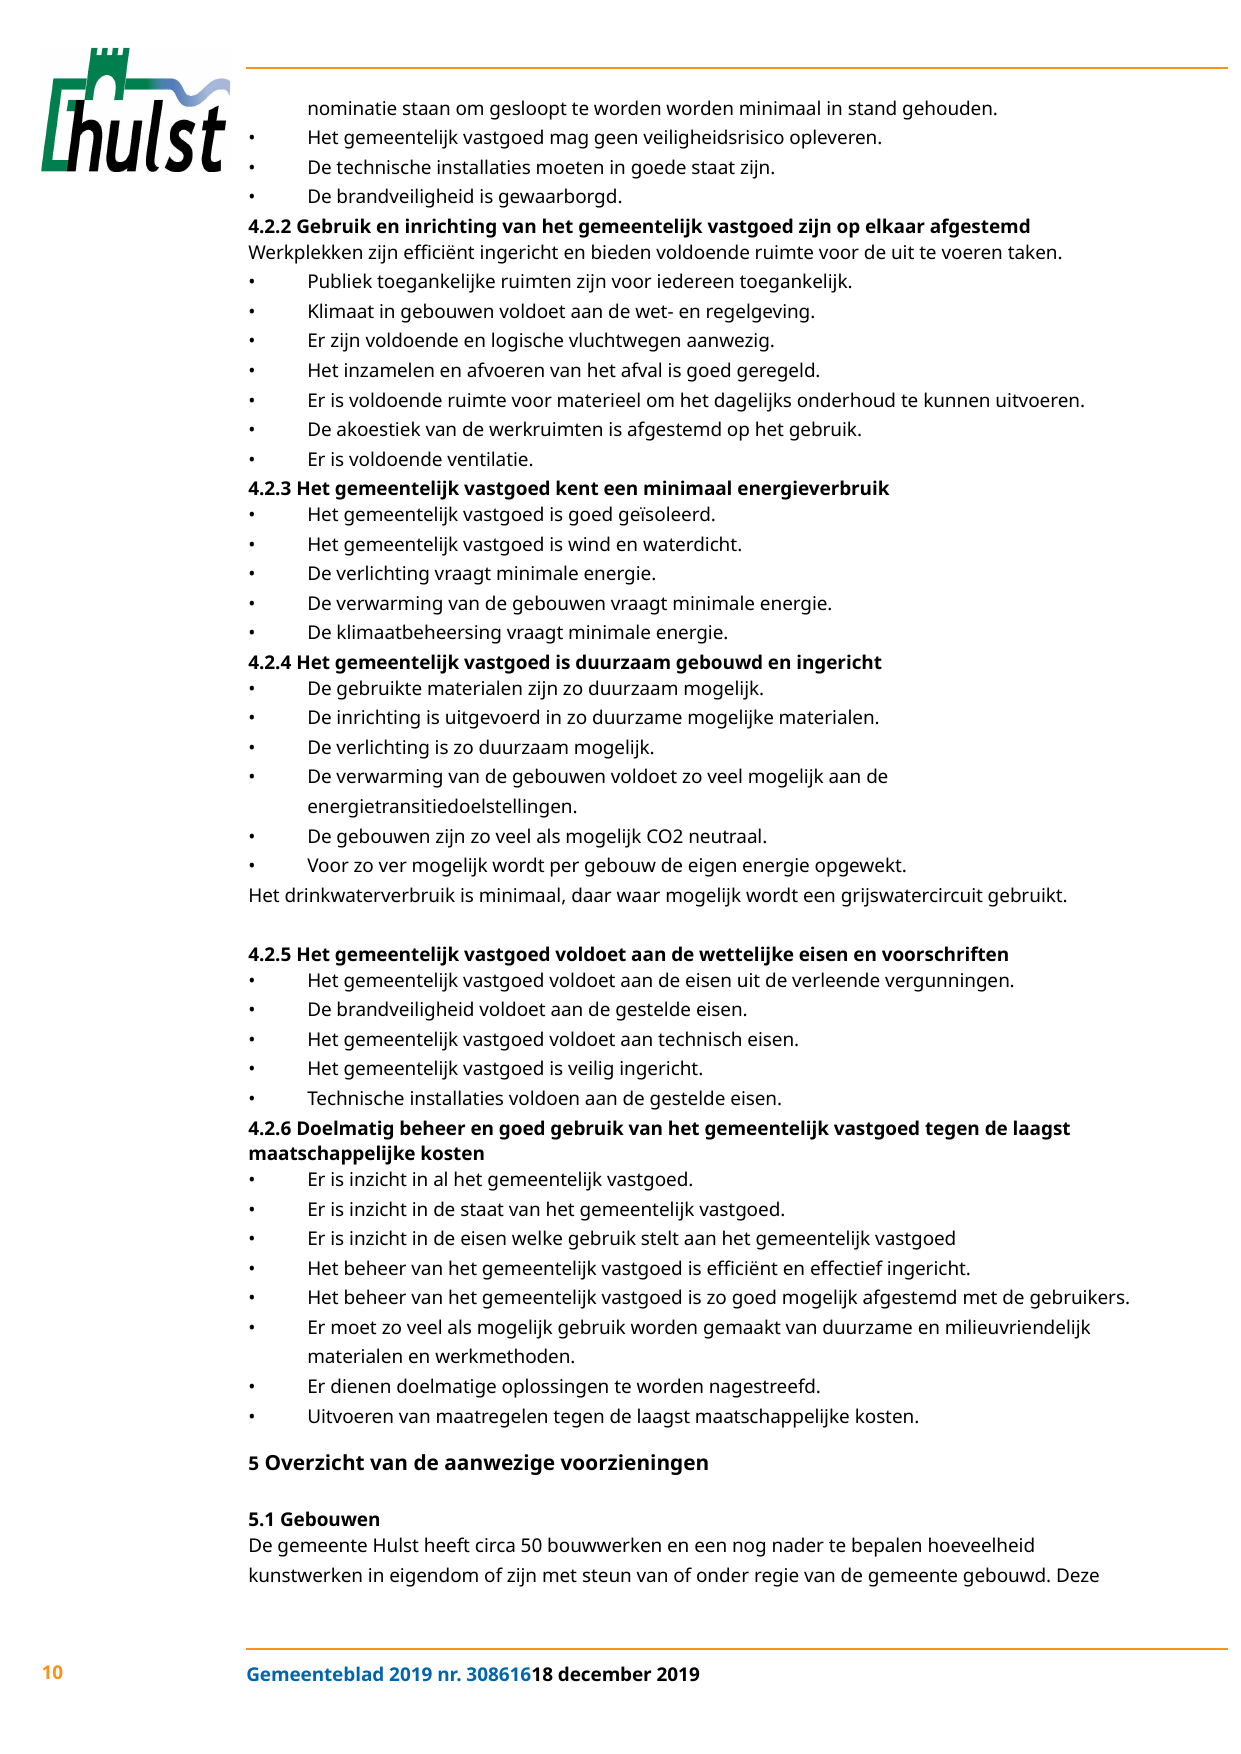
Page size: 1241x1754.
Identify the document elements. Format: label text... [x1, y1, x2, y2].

list De verwarming van de gebouwen voldoet zo veel mogelijk aan de energietransitiedoelstellingen. [248, 764, 1152, 819]
list Er dienen doelmatige oplossingen te worden nagestreefd. [248, 1373, 1152, 1399]
list nominatie staan om gesloopt te worden worden minimaal in stand gehouden. [248, 95, 1152, 121]
list Het inzamelen en afvoeren van het afval is goed geregeld. [248, 357, 1152, 383]
text Het drinkwaterverbruik is minimaal, daar waar mogelijk wordt een grijswatercircuit gebruikt. [248, 882, 1152, 908]
list Klimaat in gebouwen voldoet aan de wet- en regelgeving. [248, 298, 1152, 324]
list Het beheer van het gemeentelijk vastgoed is efficiënt en effectief ingericht. [248, 1255, 1152, 1281]
list De brandveiligheid voldoet aan de gestelde eisen. [248, 996, 1152, 1022]
list Het gemeentelijk vastgoed voldoet aan technisch eisen. [248, 1026, 1152, 1052]
list De gebouwen zijn zo veel als mogelijk CO2 neutraal. [248, 823, 1152, 848]
list De verlichting vraagt minimale energie. [248, 560, 1152, 586]
list Het gemeentelijk vastgoed is wind en waterdicht. [248, 531, 1152, 557]
list Er is voldoende ventilatie. [248, 446, 1152, 472]
list Er zijn voldoende en logische vluchtwegen aanwezig. [248, 328, 1152, 353]
list De verwarming van de gebouwen vraagt minimale energie. [248, 590, 1152, 616]
list Het gemeentelijk vastgoed voldoet aan de eisen uit de verleende vergunningen. [248, 967, 1152, 993]
list Er is inzicht in al het gemeentelijk vastgoed. [248, 1166, 1152, 1192]
list Uitvoeren van maatregelen tegen de laagst maatschappelijke kosten. [248, 1403, 1152, 1429]
text 4.2.4 Het gemeentelijk vastgoed is duurzaam gebouwd en ingericht [248, 649, 1152, 675]
picture [41, 47, 231, 172]
text 4.2.3 Het gemeentelijk vastgoed kent een minimaal energieverbruik [248, 476, 1152, 501]
list De gebruikte materialen zijn zo duurzaam mogelijk. [248, 675, 1152, 701]
text 4.2.2 Gebruik en inrichting van het gemeentelijk vastgoed zijn op elkaar afgestemd [248, 213, 1152, 239]
list Het beheer van het gemeentelijk vastgoed is zo goed mogelijk afgestemd met de gebruikers. [248, 1284, 1152, 1310]
list Voor zo ver mogelijk wordt per gebouw de eigen energie opgewekt. [248, 852, 1152, 878]
list De verlichting is zo duurzaam mogelijk. [248, 734, 1152, 760]
list De klimaatbeheersing vraagt minimale energie. [248, 619, 1152, 645]
text 5.1 Gebouwen [248, 1507, 1152, 1532]
list Er is inzicht in de staat van het gemeentelijk vastgoed. [248, 1196, 1152, 1222]
text 4.2.5 Het gemeentelijk vastgoed voldoet aan de wettelijke eisen en voorschriften [248, 941, 1152, 967]
list Het gemeentelijk vastgoed is goed geïsoleerd. [248, 501, 1152, 527]
text 5 Overzicht van de aanwezige voorzieningen [248, 1448, 1152, 1477]
list Er is voldoende ruimte voor materieel om het dagelijks onderhoud te kunnen uitvoeren. [248, 387, 1152, 412]
list De brandveiligheid is gewaarborgd. [248, 183, 1152, 209]
list De technische installaties moeten in goede staat zijn. [248, 154, 1152, 180]
list De akoestiek van de werkruimten is afgestemd op het gebruik. [248, 416, 1152, 442]
list Technische installaties voldoen aan de gestelde eisen. [248, 1085, 1152, 1111]
list Publiek toegankelijke ruimten zijn voor iedereen toegankelijk. [248, 268, 1152, 294]
text 4.2.6 Doelmatig beheer en goed gebruik van het gemeentelijk vastgoed tegen de laagst maatschappelijke kosten [248, 1115, 1152, 1166]
list Er is inzicht in de eisen welke gebruik stelt aan het gemeentelijk vastgoed [248, 1225, 1152, 1251]
list Het gemeentelijk vastgoed is veilig ingericht. [248, 1056, 1152, 1081]
list Het gemeentelijk vastgoed mag geen veiligheidsrisico opleveren. [248, 124, 1152, 150]
list De inrichting is uitgevoerd in zo duurzame mogelijke materialen. [248, 704, 1152, 730]
text Werkplekken zijn efficiënt ingericht en bieden voldoende ruimte voor de uit te voeren taken. [248, 239, 1152, 264]
list Er moet zo veel als mogelijk gebruik worden gemaakt van duurzame en milieuvriendelijk materialen en werkmethoden. [248, 1314, 1152, 1369]
text De gemeente Hulst heeft circa 50 bouwwerken en een nog nader te bepalen hoeveelheid kunstwerken in eigendom of zijn met steun van of onder regie van de gemeente gebouwd. Deze [248, 1532, 1152, 1588]
